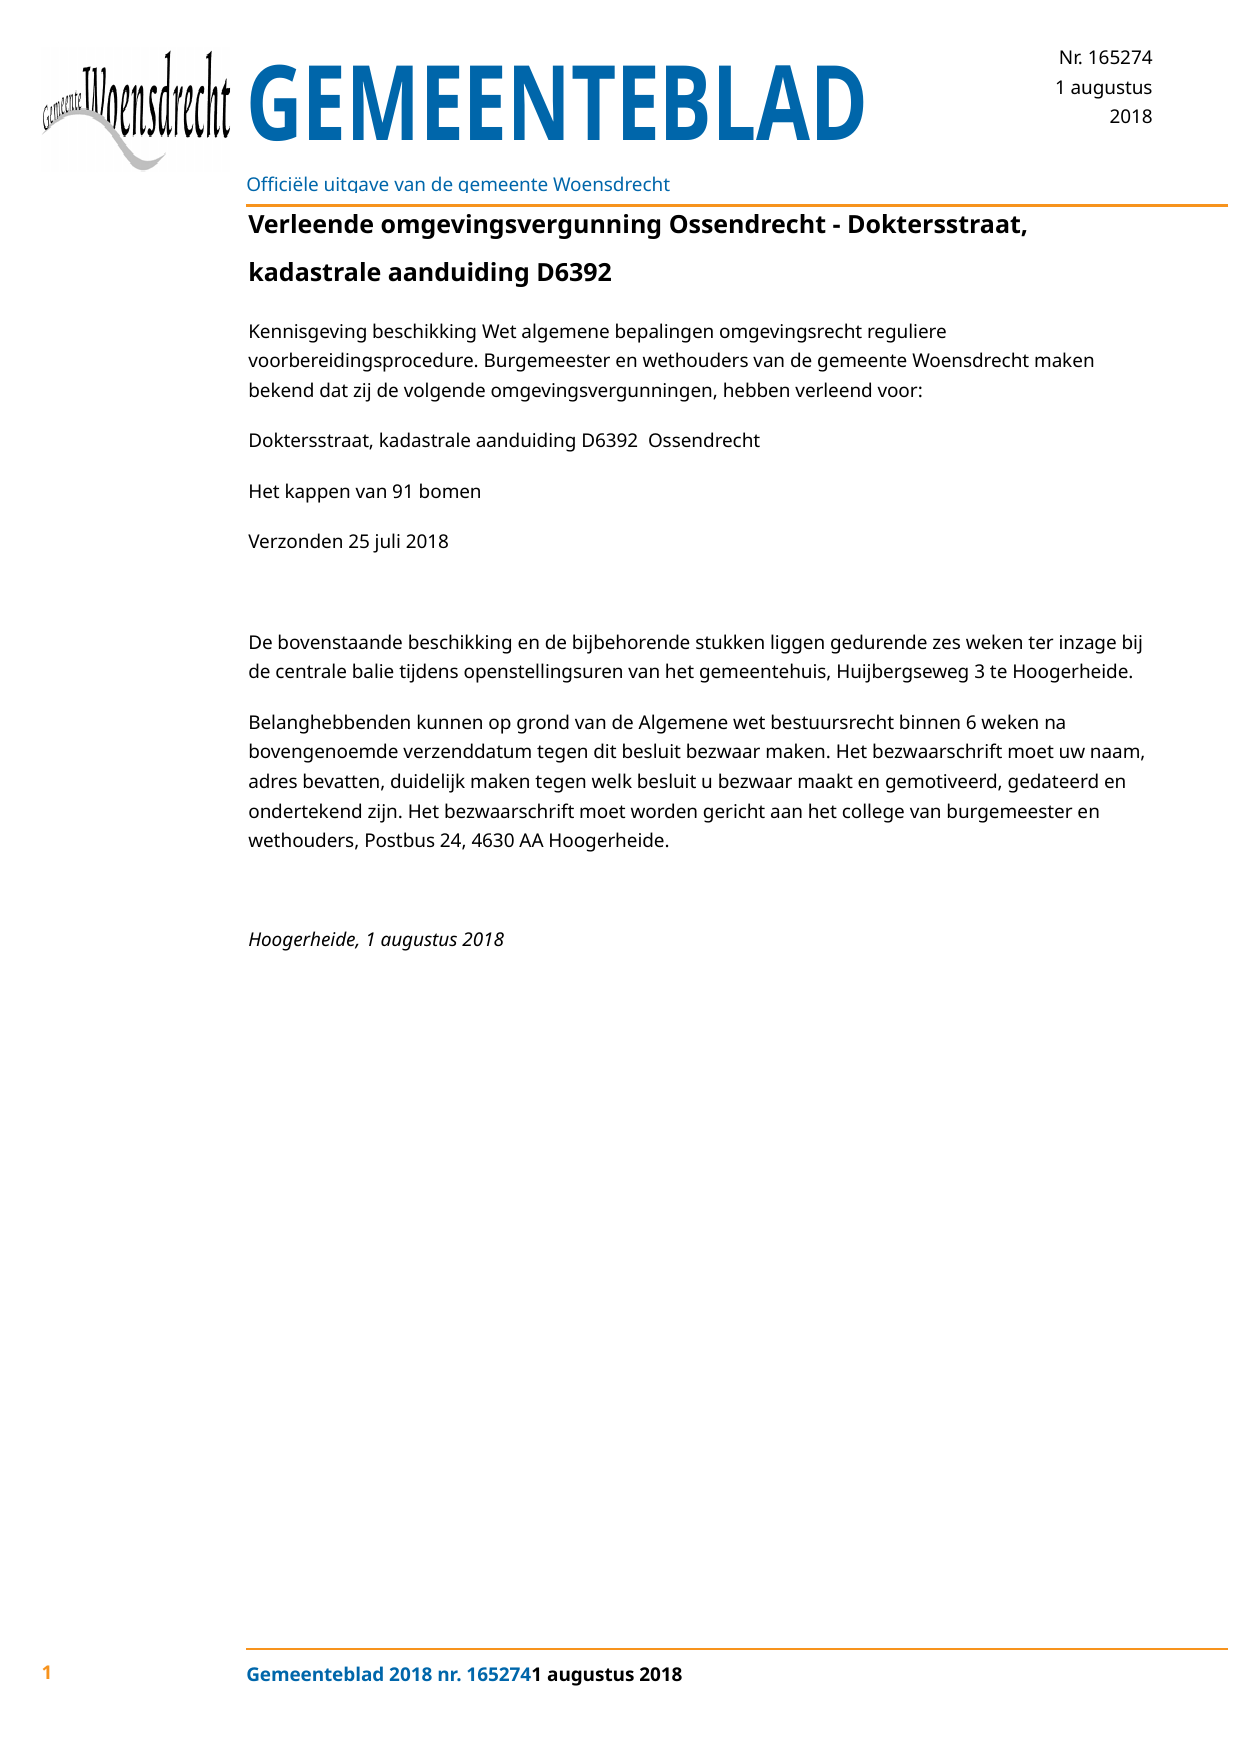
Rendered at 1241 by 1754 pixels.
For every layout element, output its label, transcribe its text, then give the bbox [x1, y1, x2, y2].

text Doktersstraat, kadastrale aanduiding D6392 Ossendrecht [248, 427, 1152, 453]
text Kennisgeving beschikking Wet algemene bepalingen omgevingsrecht reguliere voorbereidingsprocedure. Burgemeester en wethouders van de gemeente Woensdrecht maken bekend dat zij de volgende omgevingsvergunningen, hebben verleend voor: [248, 318, 1152, 403]
text De bovenstaande beschikking en de bijbehorende stukken liggen gedurende zes weken ter inzage bij de centrale balie tijdens openstellingsuren van het gemeentehuis, Huijbergseweg 3 te Hoogerheide. [248, 629, 1152, 684]
text Hoogerheide, 1 augustus 2018 [248, 926, 1152, 951]
picture [41, 47, 231, 172]
text Verleende omgevingsvergunning Ossendrecht - Doktersstraat, kadastrale aanduiding D6392 [248, 207, 1152, 288]
text Belanghebbenden kunnen op grond van de Algemene wet bestuursrecht binnen 6 weken na bovengenoemde verzenddatum tegen dit besluit bezwaar maken. Het bezwaarschrift moet uw naam, adres bevatten, duidelijk maken tegen welk besluit u bezwaar maakt en gemotiveerd, gedateerd en ondertekend zijn. Het bezwaarschrift moet worden gericht aan het college van burgemeester en wethouders, Postbus 24, 4630 AA Hoogerheide. [248, 709, 1152, 853]
text Verzonden 25 juli 2018 [248, 528, 1152, 554]
text Het kappen van 91 bomen [248, 478, 1152, 504]
